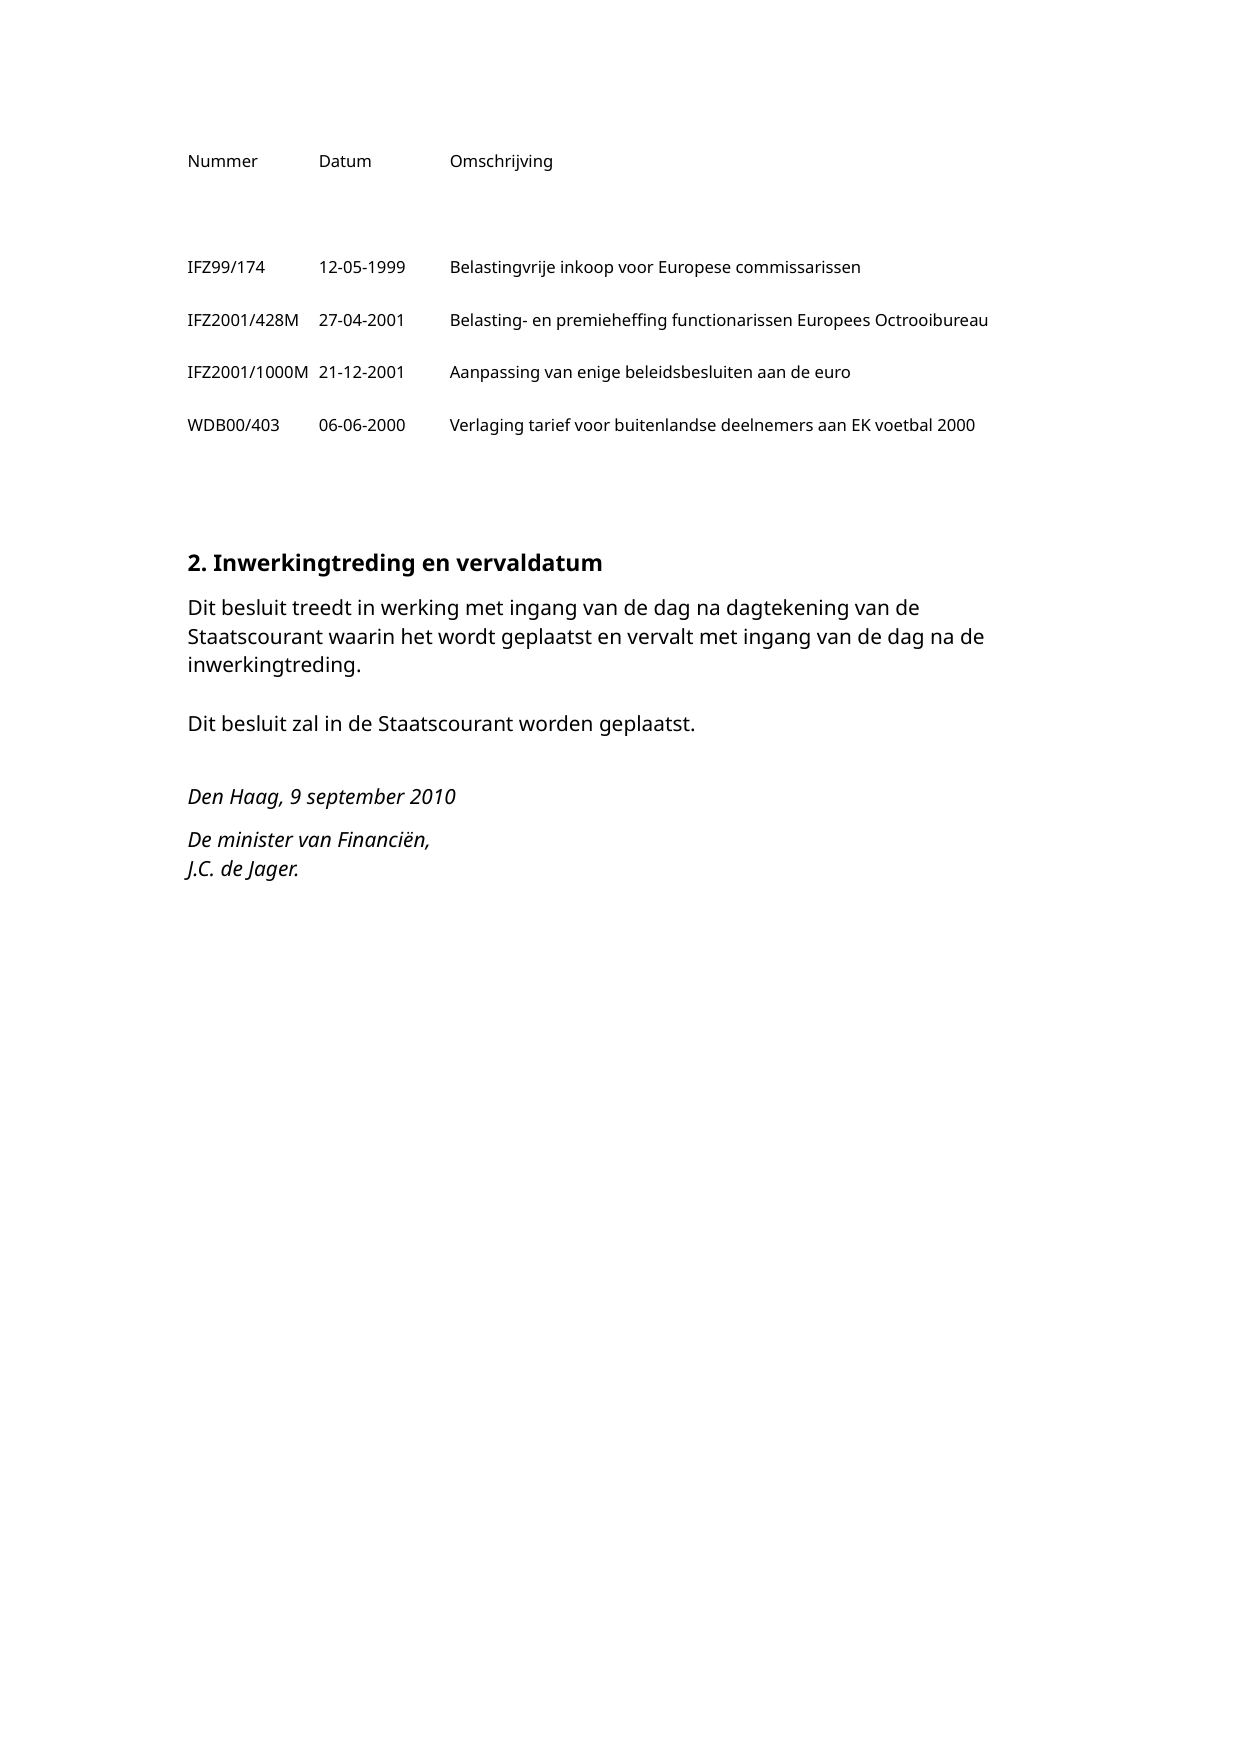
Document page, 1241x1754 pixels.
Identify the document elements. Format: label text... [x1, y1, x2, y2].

table_cell 21-12-2001 [319, 361, 449, 413]
table_cell IFZ99/174 [188, 255, 318, 308]
subtitle 2. Inwerkingtreding en vervaldatum [187, 547, 1053, 578]
table_cell 27-04-2001 [319, 308, 449, 361]
table_cell 06-06-2000 [319, 414, 449, 466]
table_cell IFZ2001/1000M [188, 361, 318, 413]
table_cell Belasting- en premieheffing functionarissen Europees Octrooibureau [450, 308, 1053, 361]
text Dit besluit zal in de Staatscourant worden geplaatst. [187, 709, 1053, 737]
table_cell [188, 203, 318, 255]
table_cell 12-05-1999 [319, 255, 449, 308]
text J.C. de Jager. [187, 854, 1053, 882]
table_cell WDB00/403 [188, 414, 318, 466]
table_cell Verlaging tarief voor buitenlandse deelnemers aan EK voetbal 2000 [450, 414, 1053, 466]
table_cell IFZ2001/428M [188, 308, 318, 361]
table_cell Belastingvrije inkoop voor Europese commissarissen [450, 255, 1053, 308]
text Dit besluit treedt in werking met ingang van de dag na dagtekening van de Staatscourant waarin het wordt geplaatst en vervalt met ingang van de dag na de inwerkingtreding. [187, 593, 1053, 679]
table_header Omschrijving [450, 150, 1053, 203]
table_cell Aanpassing van enige beleidsbesluiten aan de euro [450, 361, 1053, 413]
table_header Datum [319, 150, 449, 203]
table_cell [319, 203, 449, 255]
text Den Haag, 9 september 2010 [187, 782, 1053, 811]
table_header Nummer [188, 150, 318, 203]
text De minister van Financiën, [187, 826, 1053, 854]
table_cell [450, 203, 1053, 255]
